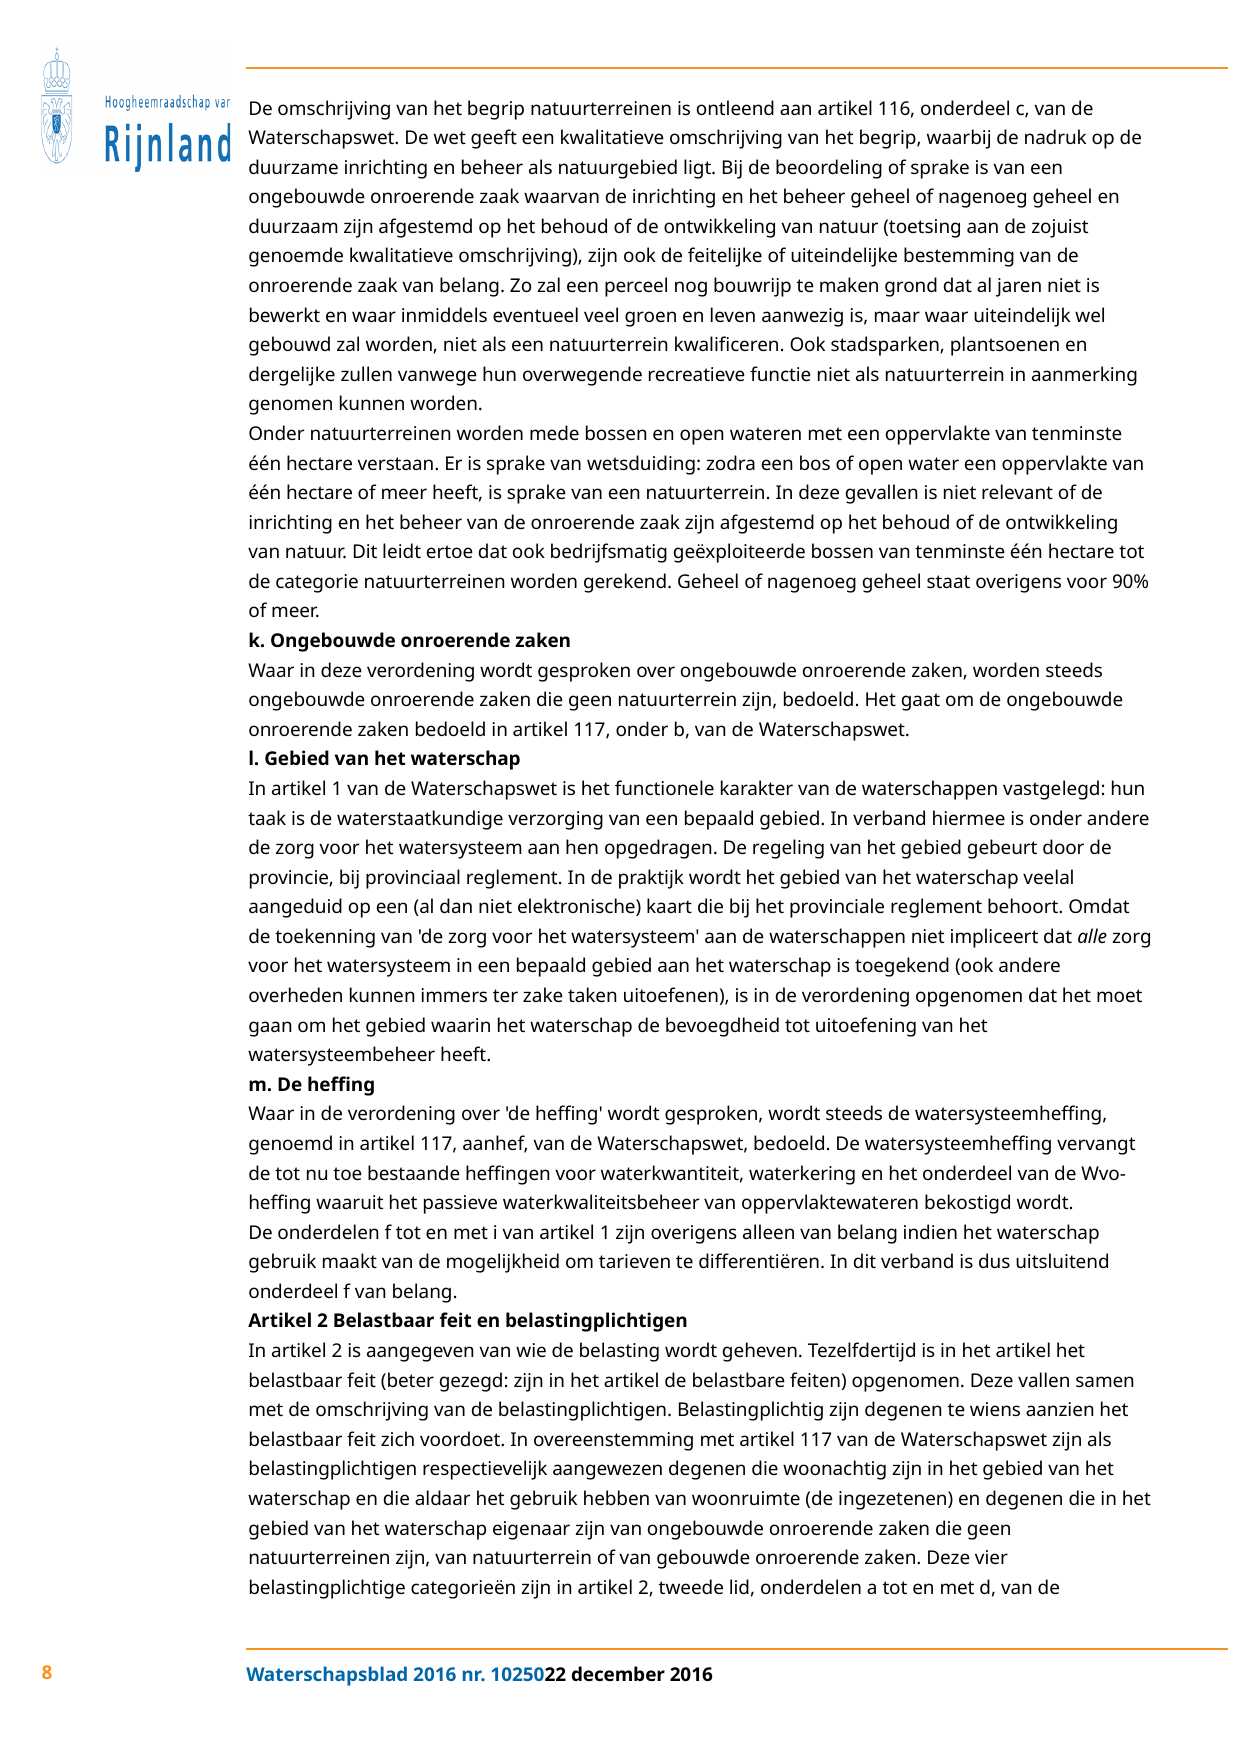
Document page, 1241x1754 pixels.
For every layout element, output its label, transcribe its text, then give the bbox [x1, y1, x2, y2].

text k. Ongebouwde onroerende zaken [248, 627, 1152, 653]
text De omschrijving van het begrip natuurterreinen is ontleend aan artikel 116, onderdeel c, van de Waterschapswet. De wet geeft een kwalitatieve omschrijving van het begrip, waarbij de nadruk op de duurzame inrichting en beheer als natuurgebied ligt. Bij de beoordeling of sprake is van een ongebouwde onroerende zaak waarvan de inrichting en het beheer geheel of nagenoeg geheel en duurzaam zijn afgestemd op het behoud of de ontwikkeling van natuur (toetsing aan de zojuist genoemde kwalitatieve omschrijving), zijn ook de feitelijke of uiteindelijke bestemming van de onroerende zaak van belang. Zo zal een perceel nog bouwrijp te maken grond dat al jaren niet is bewerkt en waar inmiddels eventueel veel groen en leven aanwezig is, maar waar uiteindelijk wel gebouwd zal worden, niet als een natuurterrein kwalificeren. Ook stadsparken, plantsoenen en dergelijke zullen vanwege hun overwegende recreatieve functie niet als natuur­terrein in aanmerking genomen kunnen worden. [248, 95, 1152, 416]
text Onder natuurterreinen worden mede bossen en open wateren met een oppervlakte van tenmin­ste één hectare verstaan. Er is sprake van wetsduiding: zodra een bos of open water een op­pervlakte van één hectare of meer heeft, is sprake van een natuurterrein. In deze gevallen is niet relevant of de inrichting en het beheer van de onroerende zaak zijn afgestemd op het be­houd of de ontwikkeling van natuur. Dit leidt ertoe dat ook bedrijfsmatig geëxploiteerde bossen van tenminste één hectare tot de categorie natuurterreinen worden gerekend. Geheel of nage­noeg geheel staat overigens voor 90% of meer. [248, 420, 1152, 623]
text De onderdelen f tot en met i van artikel 1 zijn overigens alleen van belang indien het water­schap gebruik maakt van de mogelijkheid om tarieven te differentiëren. In dit verband is dus uitsluitend onderdeel f van belang. [248, 1219, 1152, 1304]
text Waar in deze verordening wordt gesproken over ongebouwde onroerende zaken, worden steeds ongebouwde onroerende zaken die geen natuurterrein zijn, bedoeld. Het gaat om de ongebouwde onroerende zaken bedoeld in artikel 117, onder b, van de Waterschapswet. [248, 657, 1152, 742]
text In artikel 2 is aangegeven van wie de belasting wordt geheven. Tezelfdertijd is in het artikel het belastbaar feit (beter gezegd: zijn in het artikel de belastbare feiten) opgenomen. Deze vallen samen met de omschrijving van de belastingplichtigen. Belastingplichtig zijn degenen te wiens aanzien het belastbaar feit zich voordoet. In overeenstemming met artikel 117 van de Water­schapswet zijn als belastingplichtigen respectievelijk aangewezen degenen die woonachtig zijn in het gebied van het waterschap en die aldaar het gebruik hebben van woonruimte (de ingezetenen) en degenen die in het gebied van het waterschap eigenaar zijn van ongebouwde onroe­rende zaken die geen natuurterreinen zijn, van natuurterrein of van gebouwde onroerende za­ken. Deze vier belastingplichtige categorieën zijn in artikel 2, tweede lid, onderdelen a tot en met d, van de [248, 1337, 1152, 1600]
text m. De heffing [248, 1071, 1152, 1097]
text l. Gebied van het waterschap [248, 746, 1152, 771]
text In artikel 1 van de Waterschapswet is het functionele karakter van de waterschappen vastge­legd: hun taak is de waterstaatkundige verzorging van een bepaald gebied. In verband hiermee is onder andere de zorg voor het watersysteem aan hen opgedragen. De regeling van het ge­bied gebeurt door de provincie, bij provinciaal reglement. In de praktijk wordt het gebied van het waterschap veelal aangeduid op een (al dan niet elektronische) kaart die bij het provinciale re­glement behoort. Omdat de toekenning van 'de zorg voor het watersysteem' aan de water­schappen niet impliceert dat alle zorg voor het watersysteem in een bepaald gebied aan het waterschap is toegekend (ook andere overheden kunnen immers ter zake taken uitoefenen), is in de verordening opgenomen dat het moet gaan om het gebied waarin het waterschap de bevoegdheid tot uitoefening van het watersysteembeheer heeft. [248, 775, 1152, 1067]
text Waar in de verordening over 'de heffing' wordt gesproken, wordt steeds de watersysteemheffing, genoemd in artikel 117, aanhef, van de Waterschapswet, bedoeld. De watersys­teemheffing vervangt de tot nu toe bestaande heffingen voor waterkwantiteit, waterkering en het onderdeel van de Wvo-heffing waaruit het passieve waterkwaliteitsbeheer van oppervlaktewate­ren bekostigd wordt. [248, 1101, 1152, 1215]
picture [41, 47, 231, 172]
text Artikel 2 Belastbaar feit en belastingplichtigen [248, 1308, 1152, 1333]
